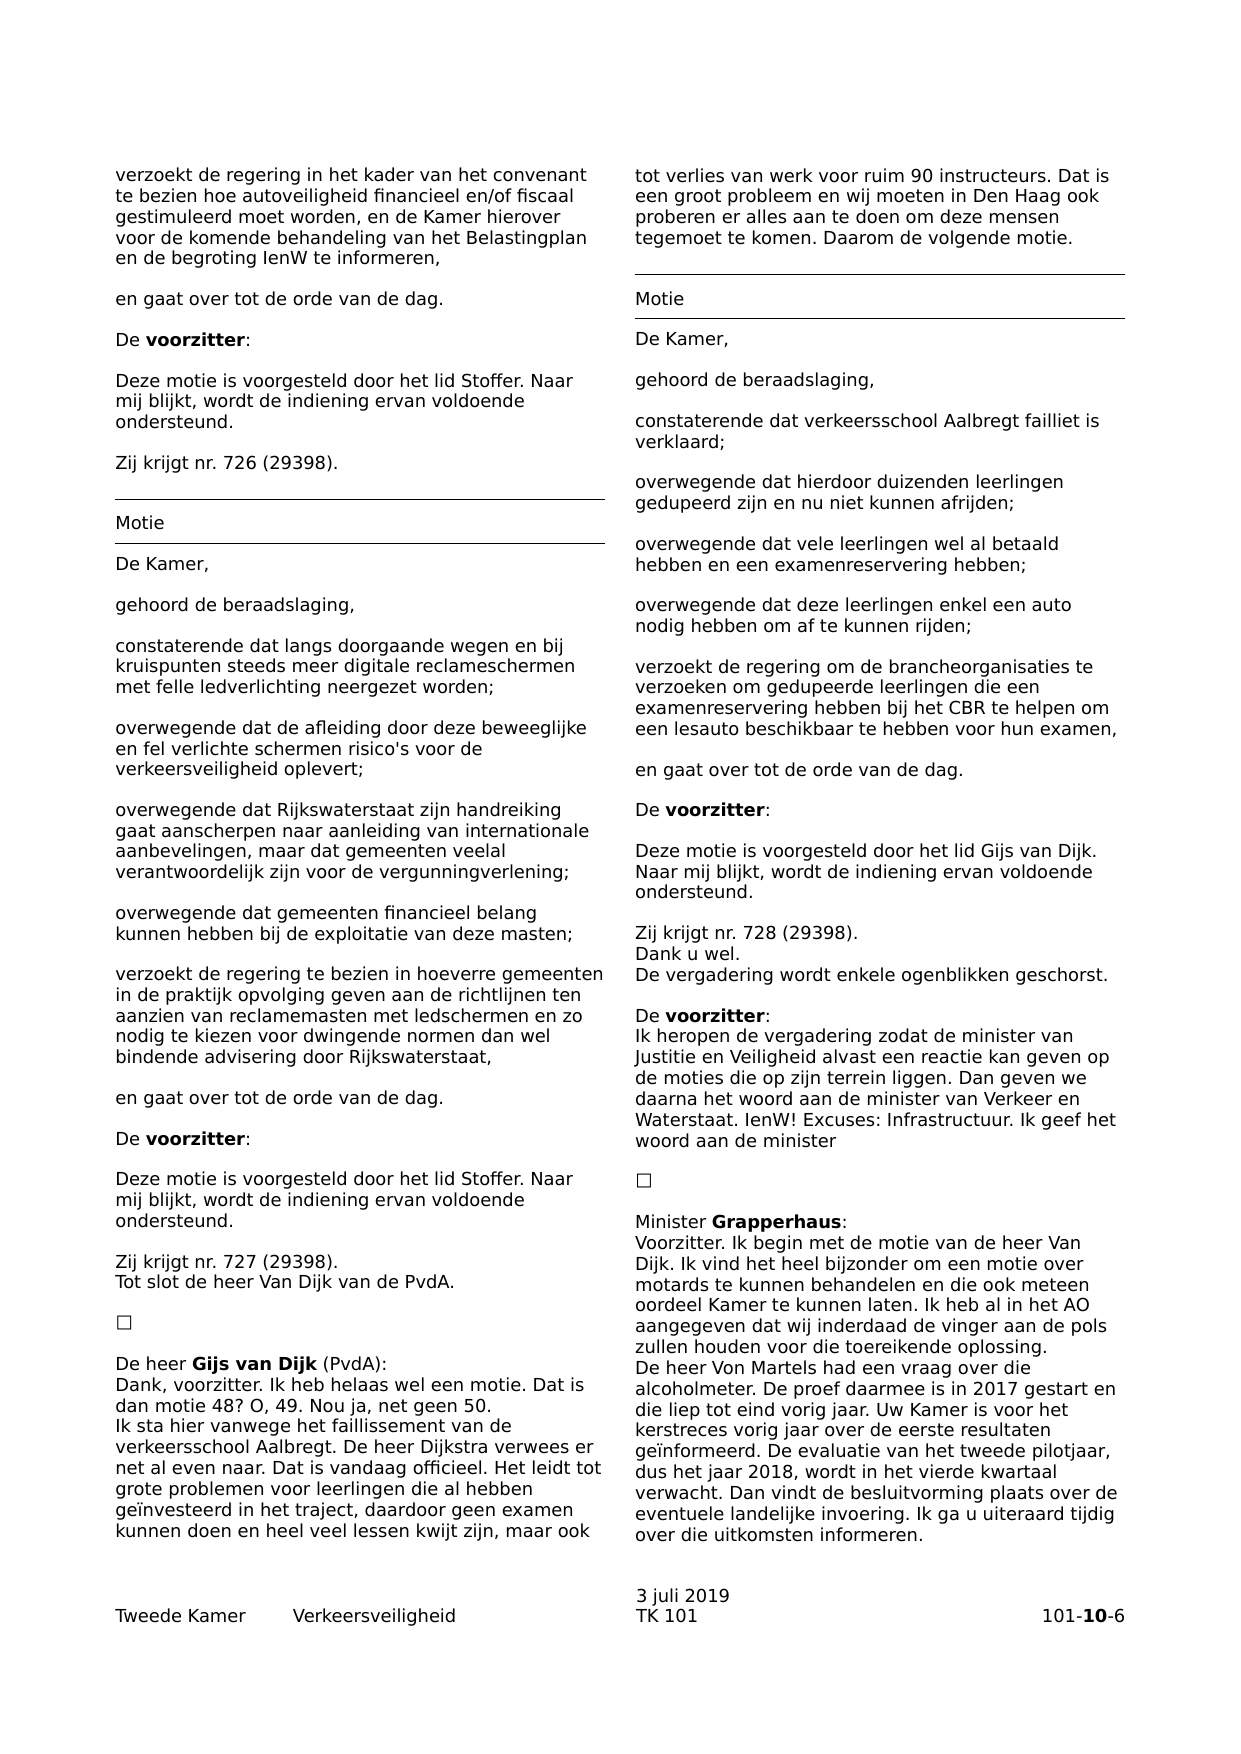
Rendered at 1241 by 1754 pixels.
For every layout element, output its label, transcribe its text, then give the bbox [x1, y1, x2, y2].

text en gaat over tot de orde van de dag. [635, 759, 1125, 780]
text ⬜ [115, 1313, 605, 1334]
text Zij krijgt nr. 726 (29398). [115, 453, 605, 473]
text verzoekt de regering om de brancheorganisaties te verzoeken om gedupeerde leerlingen die een examenreservering hebben bij het CBR te helpen om een lesauto beschikbaar te hebben voor hun examen, [635, 657, 1125, 739]
text Dank u wel. [635, 944, 1125, 965]
text De Kamer, [115, 554, 605, 575]
text verzoekt de regering in het kader van het convenant te bezien hoe autoveiligheid financieel en/of fiscaal gestimuleerd moet worden, en de Kamer hierover voor de komende behandeling van het Belastingplan en de begroting IenW te informeren, [115, 165, 605, 269]
text gehoord de beraadslaging, [115, 595, 605, 615]
text Ik sta hier vanwege het faillissement van de verkeersschool Aalbregt. De heer Dijkstra verwees er net al even naar. Dat is vandaag officieel. Het leidt tot grote problemen voor leerlingen die al hebben geïnvesteerd in het traject, daardoor geen examen kunnen doen en heel veel lessen kwijt zijn, maar ook [115, 1416, 605, 1541]
text overwegende dat hierdoor duizenden leerlingen gedupeerd zijn en nu niet kunnen afrijden; [635, 472, 1125, 514]
text overwegende dat gemeenten financieel belang kunnen hebben bij de exploitatie van deze masten; [115, 903, 605, 944]
text Deze motie is voorgesteld door het lid Stoffer. Naar mij blijkt, wordt de indiening ervan voldoende ondersteund. [115, 370, 605, 433]
text Motie [635, 288, 1125, 309]
text De heer Von Martels had een vraag over die alcoholmeter. De proef daarmee is in 2017 gestart en die liep tot eind vorig jaar. Uw Kamer is voor het kerstreces vorig jaar over de eerste resultaten geïnformeerd. De evaluatie van het tweede pilotjaar, dus het jaar 2018, wordt in het vierde kwartaal verwacht. Dan vindt de besluitvorming plaats over de eventuele landelijke invoering. Ik ga u uiteraard tijdig over die uitkomsten informeren. [635, 1358, 1125, 1545]
text tot verlies van werk voor ruim 90 instructeurs. Dat is een groot probleem en wij moeten in Den Haag ook proberen er alles aan te doen om deze mensen tegemoet te komen. Daarom de volgende motie. [635, 165, 1125, 249]
text ⬜ [635, 1171, 1125, 1192]
text overwegende dat Rijkswaterstaat zijn handreiking gaat aanscherpen naar aanleiding van internationale aanbevelingen, maar dat gemeenten veelal verantwoordelijk zijn voor de vergunningverlening; [115, 800, 605, 883]
text overwegende dat deze leerlingen enkel een auto nodig hebben om af te kunnen rijden; [635, 595, 1125, 637]
text Deze motie is voorgesteld door het lid Stoffer. Naar mij blijkt, wordt de indiening ervan voldoende ondersteund. [115, 1169, 605, 1231]
text gehoord de beraadslaging, [635, 370, 1125, 391]
text overwegende dat vele leerlingen wel al betaald hebben en een examenreservering hebben; [635, 534, 1125, 575]
text verzoekt de regering te bezien in hoeverre gemeenten in de praktijk opvolging geven aan de richtlijnen ten aanzien van reclamemasten met ledschermen en zo nodig te kiezen voor dwingende normen dan wel bindende advisering door Rijkswaterstaat, [115, 964, 605, 1068]
text De voorzitter: [115, 330, 605, 350]
text De vergadering wordt enkele ogenblikken geschorst. [635, 965, 1125, 986]
text Zij krijgt nr. 727 (29398). [115, 1251, 605, 1272]
text Deze motie is voorgesteld door het lid Gijs van Dijk. Naar mij blijkt, wordt de indiening ervan voldoende ondersteund. [635, 841, 1125, 903]
text en gaat over tot de orde van de dag. [115, 1088, 605, 1108]
text De heer Gijs van Dijk (PvdA): [115, 1354, 605, 1374]
text Motie [115, 513, 605, 534]
text De voorzitter: [635, 1006, 1125, 1026]
text en gaat over tot de orde van de dag. [115, 289, 605, 310]
text overwegende dat de afleiding door deze beweeglijke en fel verlichte schermen risico's voor de verkeersveiligheid oplevert; [115, 718, 605, 780]
text Minister Grapperhaus: [635, 1212, 1125, 1233]
text De voorzitter: [635, 800, 1125, 821]
text constaterende dat verkeersschool Aalbregt failliet is verklaard; [635, 411, 1125, 452]
text De Kamer, [635, 329, 1125, 350]
text constaterende dat langs doorgaande wegen en bij kruispunten steeds meer digitale reclameschermen met felle ledverlichting neergezet worden; [115, 635, 605, 698]
text Dank, voorzitter. Ik heb helaas wel een motie. Dat is dan motie 48? O, 49. Nou ja, net geen 50. [115, 1374, 605, 1416]
text Zij krijgt nr. 728 (29398). [635, 923, 1125, 944]
text De voorzitter: [115, 1128, 605, 1149]
text Ik heropen de vergadering zodat de minister van Justitie en Veiligheid alvast een reactie kan geven op de moties die op zijn terrein liggen. Dan geven we daarna het woord aan de minister van Verkeer en Waterstaat. IenW! Excuses: Infrastructuur. Ik geef het woord aan de minister [635, 1026, 1125, 1151]
text Tot slot de heer Van Dijk van de PvdA. [115, 1272, 605, 1293]
text Voorzitter. Ik begin met de motie van de heer Van Dijk. Ik vind het heel bijzonder om een motie over motards te kunnen behandelen en die ook meteen oordeel Kamer te kunnen laten. Ik heb al in het AO aangegeven dat wij inderdaad de vinger aan de pols zullen houden voor die toereikende oplossing. [635, 1233, 1125, 1358]
